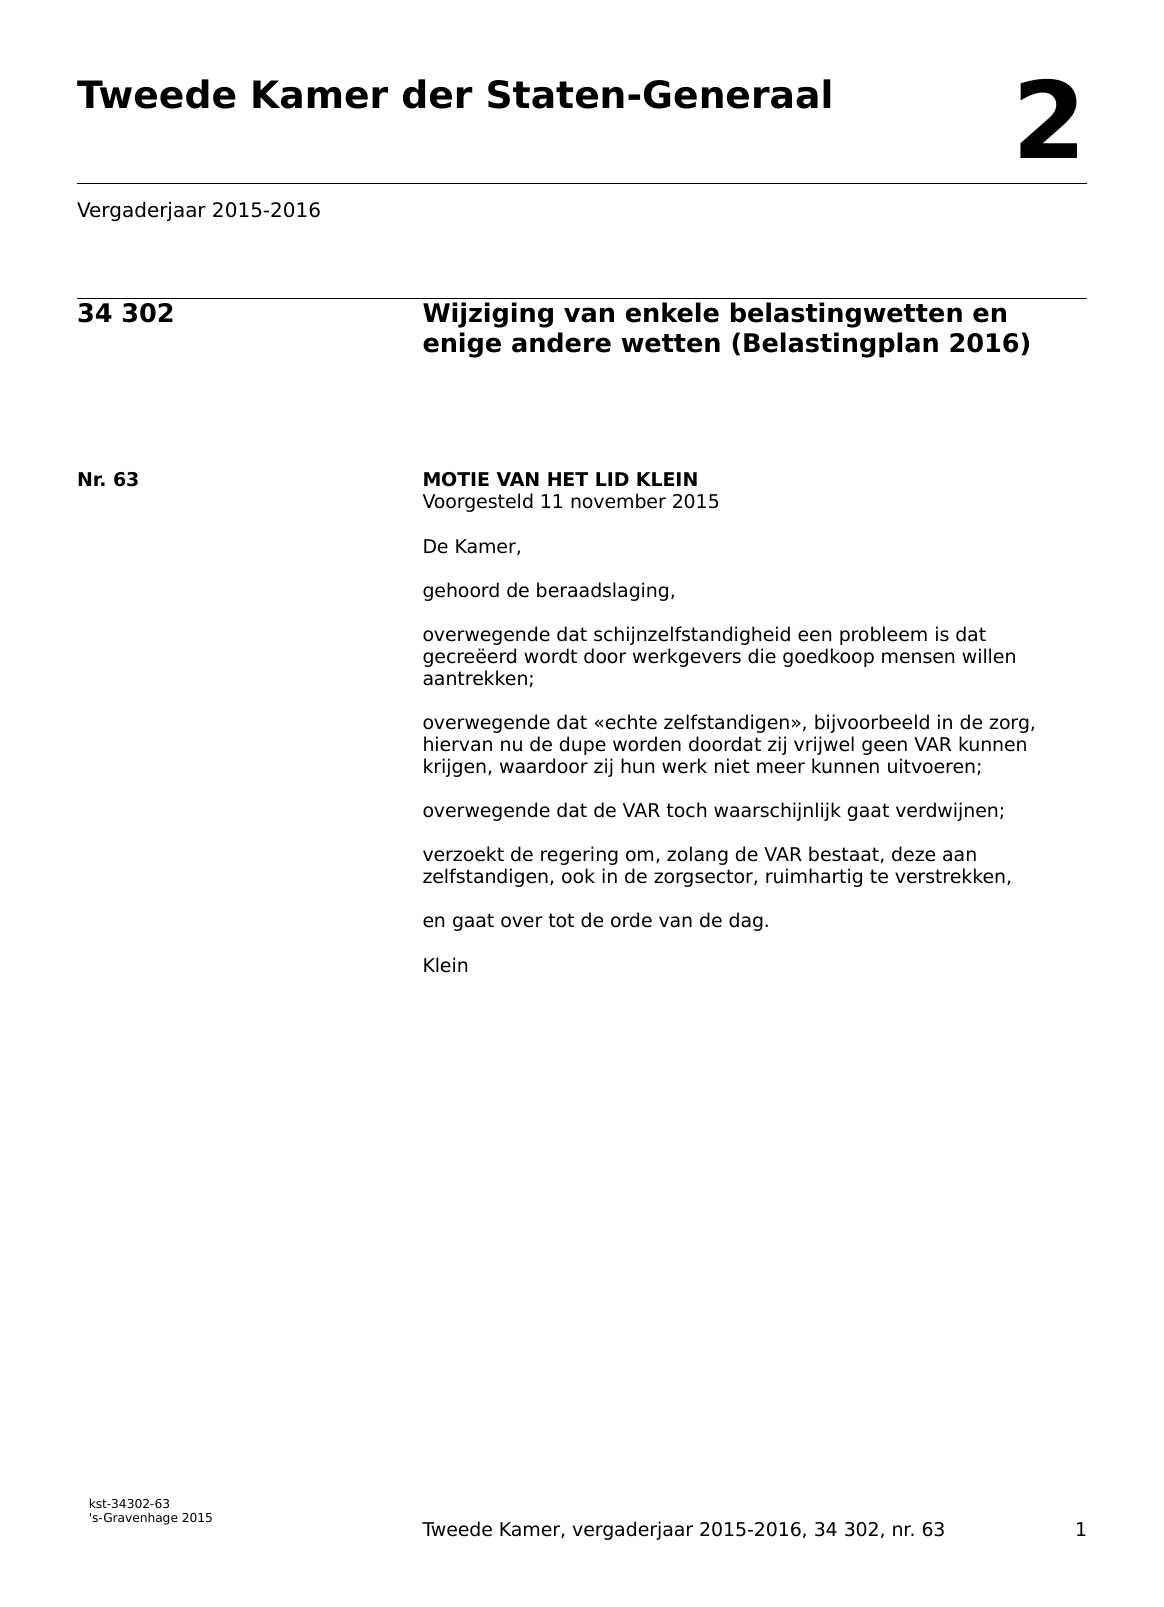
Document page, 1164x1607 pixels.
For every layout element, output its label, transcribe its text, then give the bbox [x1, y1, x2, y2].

table_header 2 [886, 59, 1087, 183]
text Voorgesteld 11 november 2015 [422, 491, 1087, 513]
text overwegende dat schijnzelfstandigheid een probleem is dat gecreëerd wordt door werkgevers die goedkoop mensen willen aantrekken; [422, 624, 1087, 690]
text en gaat over tot de orde van de dag. [422, 910, 1087, 932]
table_header Tweede Kamer der Staten-Generaal [77, 59, 886, 183]
table_cell Vergaderjaar 2015-2016 [77, 184, 1087, 298]
text gehoord de beraadslaging, [422, 580, 1087, 602]
subtitle Nr. 63 MOTIE VAN HET LID KLEIN [77, 469, 1087, 491]
text overwegende dat de VAR toch waarschijnlijk gaat verdwijnen; [422, 800, 1087, 822]
text verzoekt de regering om, zolang de VAR bestaat, deze aan zelfstandigen, ook in de zorgsector, ruimhartig te verstrekken, [422, 844, 1087, 888]
text 's-Gravenhage 2015 [88, 1511, 323, 1525]
subtitle 34 302 Wijziging van enkele belastingwetten en enige andere wetten (Belastingplan 2016) [77, 299, 1087, 358]
text Klein [422, 954, 1087, 977]
text overwegende dat «echte zelfstandigen», bijvoorbeeld in de zorg, hiervan nu de dupe worden doordat zij vrijwel geen VAR kunnen krijgen, waardoor zij hun werk niet meer kunnen uitvoeren; [422, 712, 1087, 778]
text De Kamer, [422, 536, 1087, 557]
text kst-34302-63 [88, 1497, 323, 1511]
